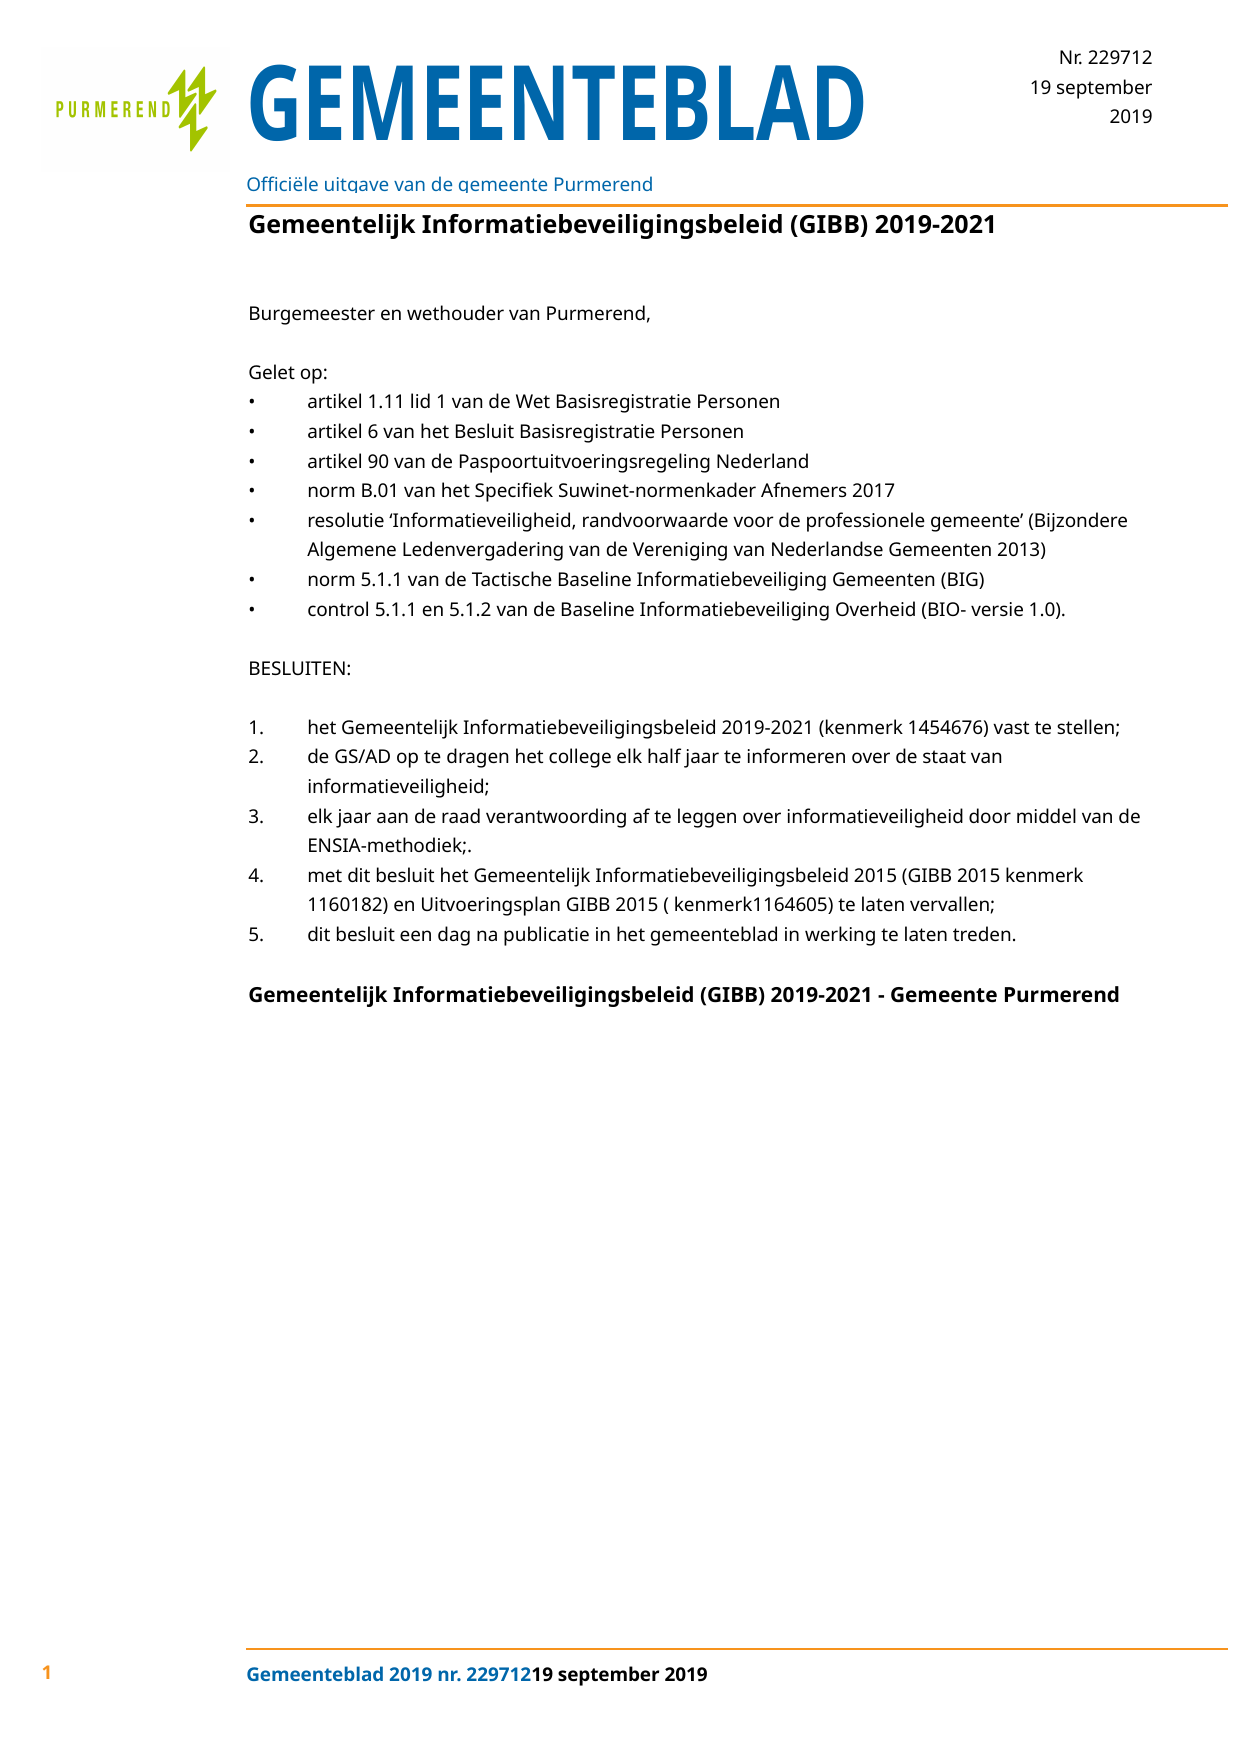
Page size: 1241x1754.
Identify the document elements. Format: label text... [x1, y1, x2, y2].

list resolutie ‘Informatieveiligheid, randvoorwaarde voor de professionele gemeente’ (Bijzondere Algemene Ledenvergadering van de Vereniging van Nederlandse Gemeenten 2013) [248, 507, 1152, 562]
list control 5.1.1 en 5.1.2 van de Baseline Informatiebeveiliging Overheid (BIO- versie 1.0). [248, 596, 1152, 621]
text Gemeentelijk Informatiebeveiligingsbeleid (GIBB) 2019-2021 - Gemeente Purmerend [248, 980, 1152, 1009]
text BESLUITEN: [248, 655, 1152, 681]
picture [41, 47, 231, 172]
list norm 5.1.1 van de Tactische Baseline Informatiebeveiliging Gemeenten (BIG) [248, 566, 1152, 592]
list de GS/AD op te dragen het college elk half jaar te informeren over de staat van informatieveiligheid; [248, 744, 1152, 799]
list dit besluit een dag na publicatie in het gemeenteblad in werking te laten treden. [248, 921, 1152, 947]
text Gemeentelijk Informatiebeveiligingsbeleid (GIBB) 2019-2021 [248, 207, 1152, 241]
text Burgemeester en wethouder van Purmerend, [248, 300, 1152, 326]
list elk jaar aan de raad verantwoording af te leggen over informatieveiligheid door middel van de ENSIA-methodiek;. [248, 803, 1152, 858]
list artikel 90 van de Paspoortuitvoeringsregeling Nederland [248, 448, 1152, 473]
list artikel 6 van het Besluit Basisregistratie Personen [248, 418, 1152, 444]
list met dit besluit het Gemeentelijk Informatiebeveiligingsbeleid 2015 (GIBB 2015 kenmerk 1160182) en Uitvoeringsplan GIBB 2015 ( kenmerk1164605) te laten vervallen; [248, 862, 1152, 917]
list artikel 1.11 lid 1 van de Wet Basisregistratie Personen [248, 389, 1152, 414]
list norm B.01 van het Specifiek Suwinet-normenkader Afnemers 2017 [248, 477, 1152, 503]
text Gelet op: [248, 359, 1152, 385]
list het Gemeentelijk Informatiebeveiligingsbeleid 2019-2021 (kenmerk 1454676) vast te stellen; [248, 714, 1152, 740]
